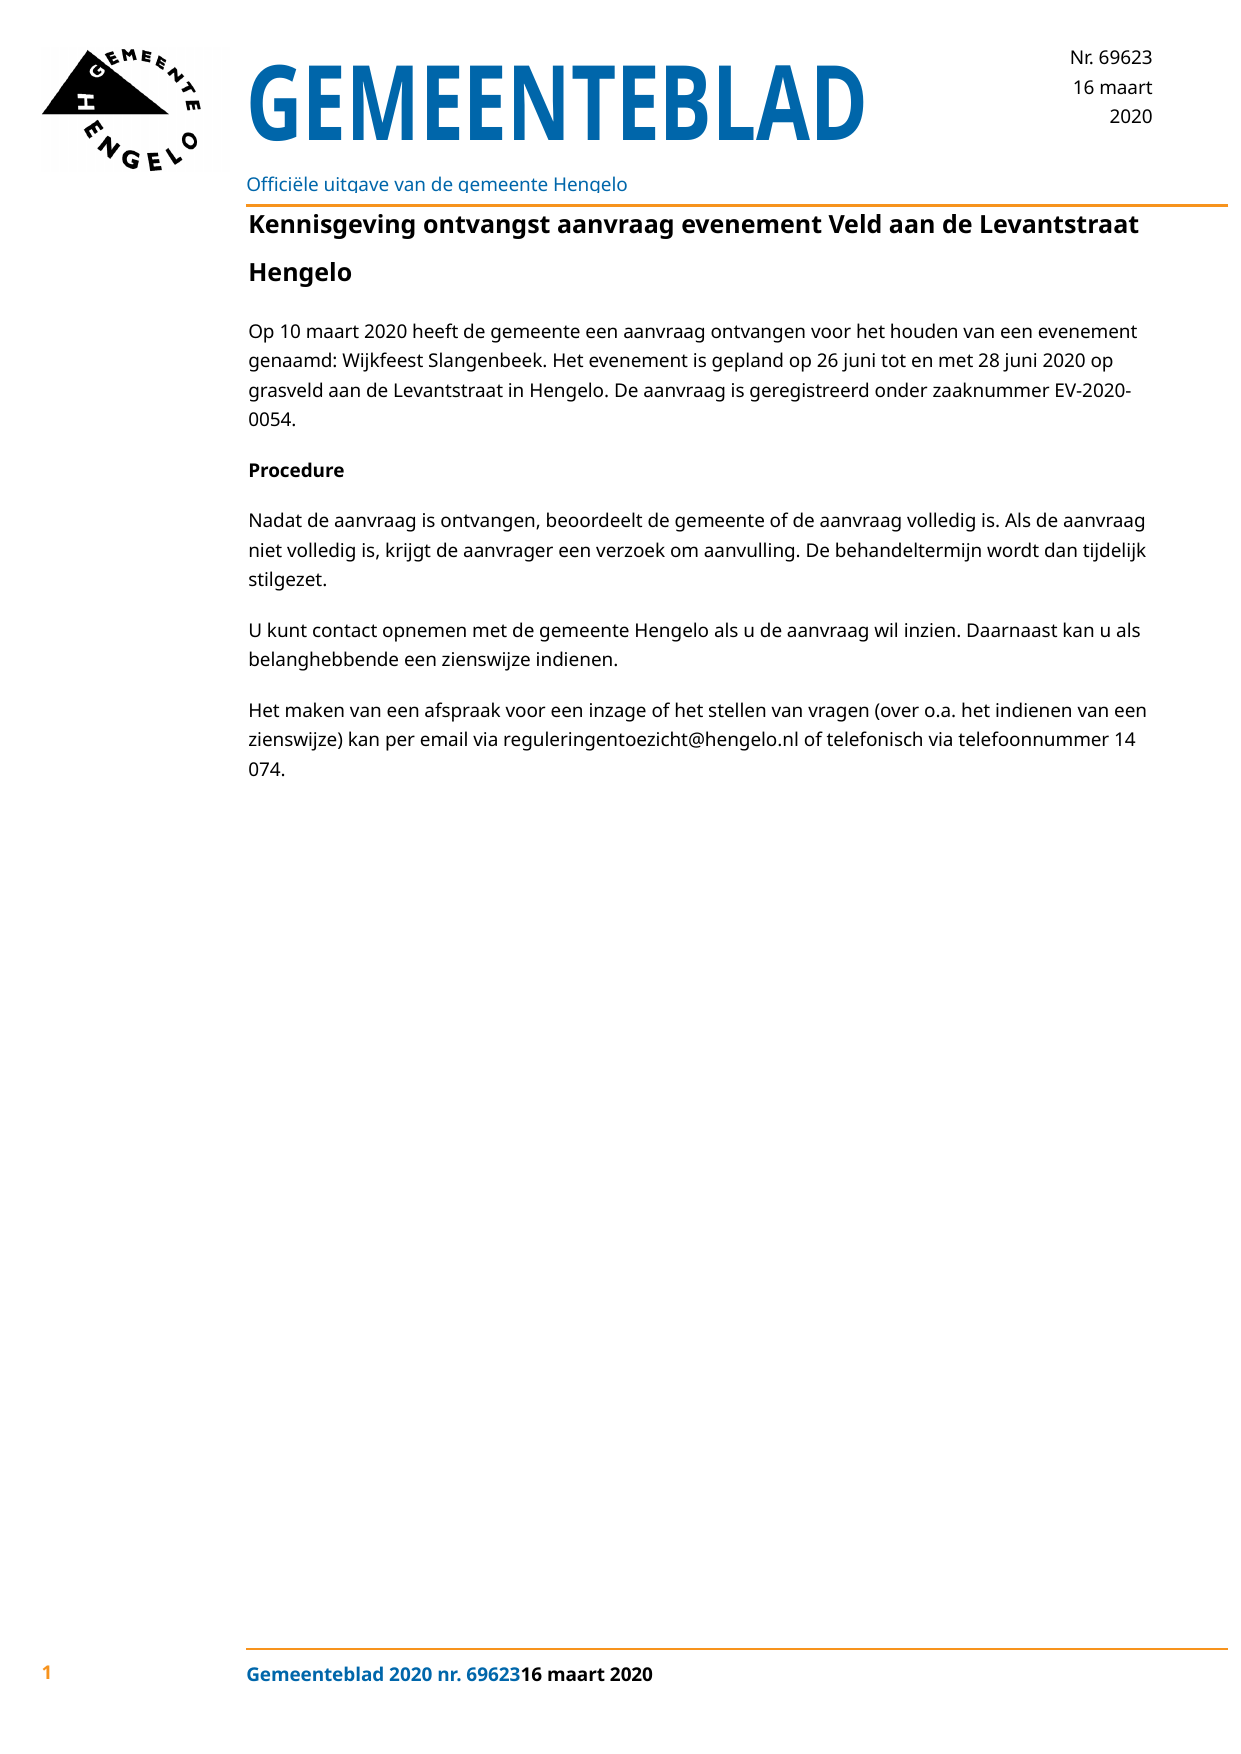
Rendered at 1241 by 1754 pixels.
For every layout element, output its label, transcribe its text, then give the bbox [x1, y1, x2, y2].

text Nadat de aanvraag is ontvangen, beoordeelt de gemeente of de aanvraag volledig is. Als de aanvraag niet volledig is, krijgt de aanvrager een verzoek om aanvulling. De behandeltermijn wordt dan tijdelijk stilgezet. [248, 507, 1152, 592]
text Het maken van een afspraak voor een inzage of het stellen van vragen (over o.a. het indienen van een zienswijze) kan per email via reguleringentoezicht@hengelo.nl of telefonisch via telefoonnummer 14 074. [248, 697, 1152, 782]
text Op 10 maart 2020 heeft de gemeente een aanvraag ontvangen voor het houden van een evenement genaamd: Wijkfeest Slangenbeek. Het evenement is gepland op 26 juni tot en met 28 juni 2020 op grasveld aan de Levantstraat in Hengelo. De aanvraag is geregistreerd onder zaaknummer EV-2020-0054. [248, 318, 1152, 432]
text Kennisgeving ontvangst aanvraag evenement Veld aan de Levantstraat Hengelo [248, 207, 1152, 288]
text U kunt contact opnemen met de gemeente Hengelo als u de aanvraag wil inzien. Daarnaast kan u als belanghebbende een zienswijze indienen. [248, 617, 1152, 672]
picture [41, 47, 231, 172]
text Procedure [248, 457, 1152, 483]
